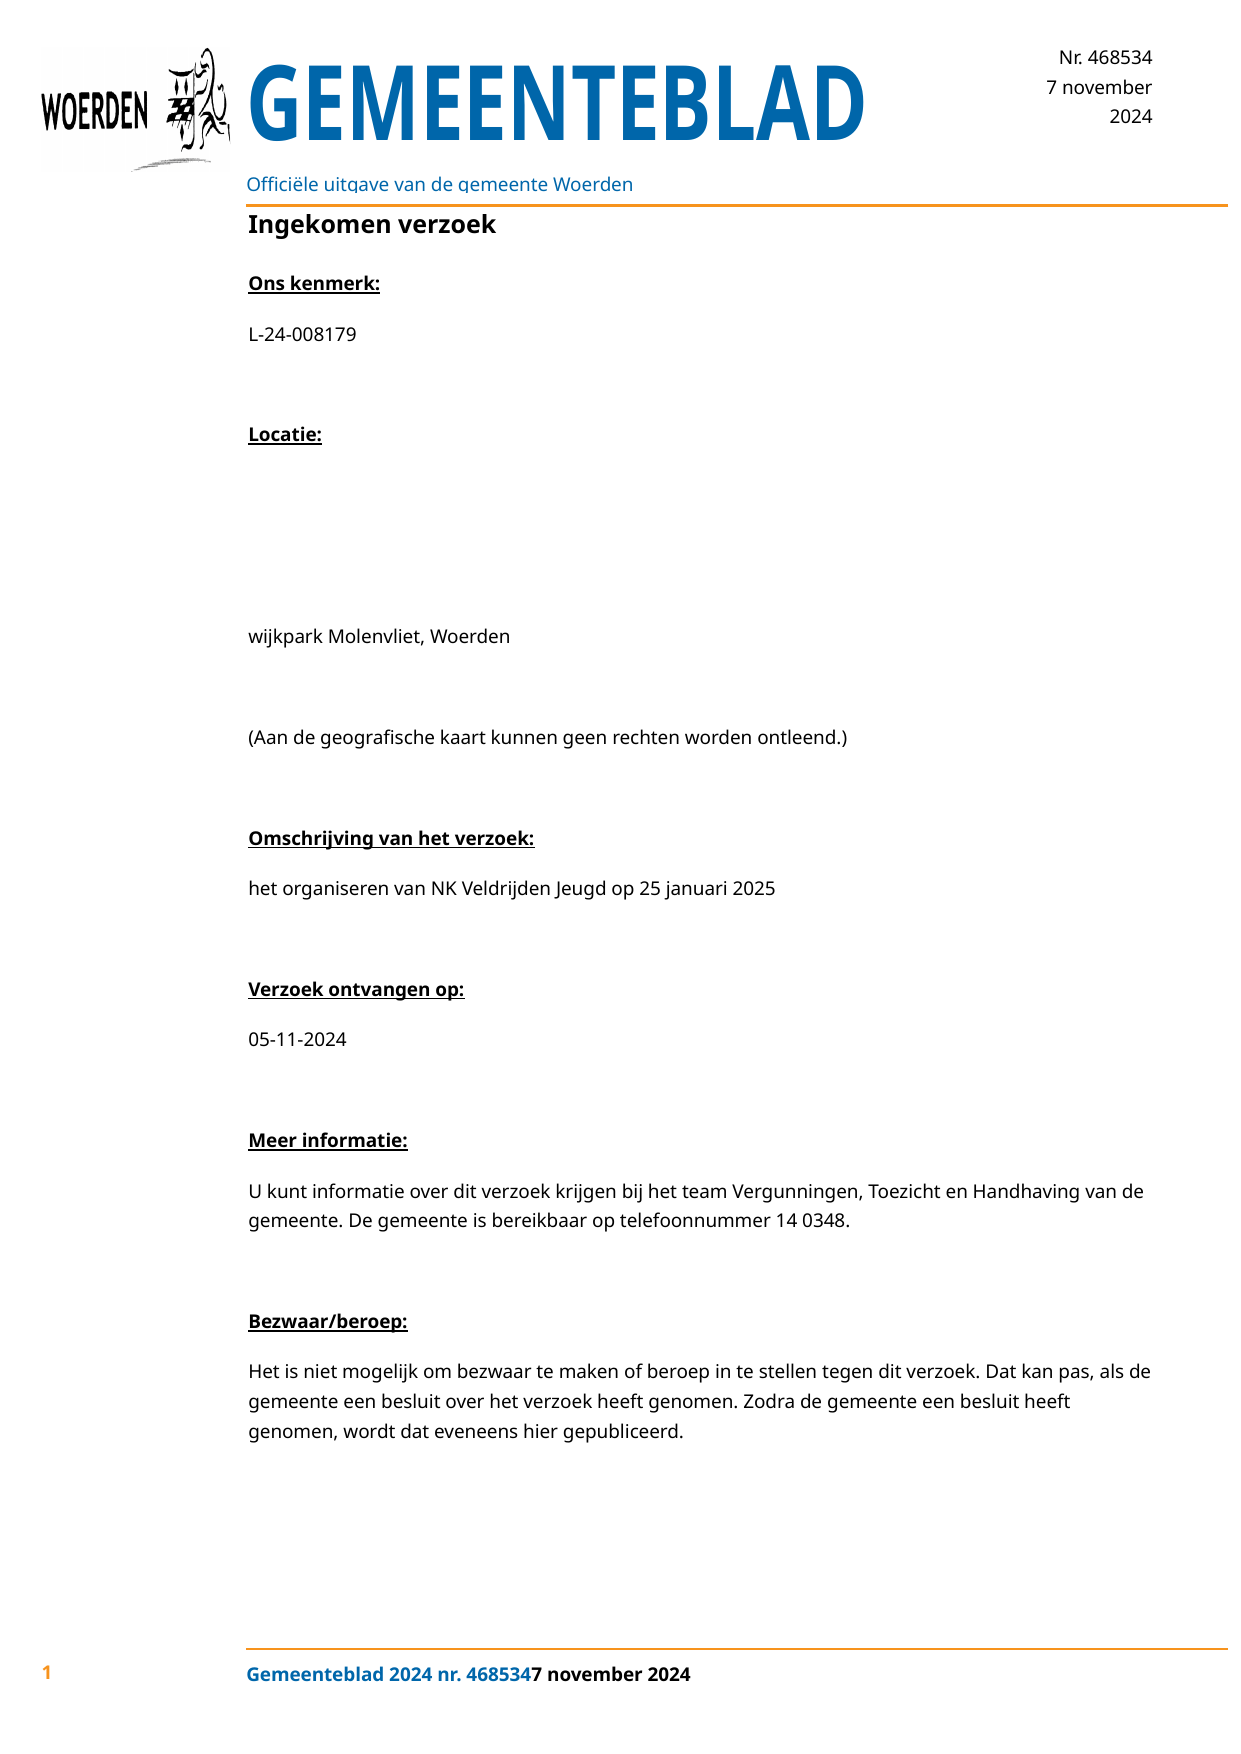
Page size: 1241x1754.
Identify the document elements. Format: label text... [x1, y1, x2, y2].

text Locatie: [248, 422, 1152, 447]
text Omschrijving van het verzoek: [248, 825, 1152, 851]
text Ingekomen verzoek [248, 207, 1152, 241]
text 05-11-2024 [248, 1027, 1152, 1052]
text Bezwaar/beroep: [248, 1308, 1152, 1334]
text wijkpark Molenvliet, Woerden [248, 623, 1152, 649]
text Meer informatie: [248, 1127, 1152, 1153]
text Ons kenmerk: [248, 270, 1152, 296]
text Het is niet mogelijk om bezwaar te maken of beroep in te stellen tegen dit verzoek. Dat kan pas, als de gemeente een besluit over het verzoek heeft genomen. Zodra de gemeente een besluit heeft genomen, wordt dat eveneens hier gepubliceerd. [248, 1359, 1152, 1443]
text (Aan de geografische kaart kunnen geen rechten worden ontleend.) [248, 724, 1152, 750]
text U kunt informatie over dit verzoek krijgen bij het team Vergunningen, Toezicht en Handhaving van de gemeente. De gemeente is bereikbaar op telefoonnummer 14 0348. [248, 1178, 1152, 1233]
picture [41, 47, 231, 172]
text Verzoek ontvangen op: [248, 976, 1152, 1002]
text het organiseren van NK Veldrijden Jeugd op 25 januari 2025 [248, 875, 1152, 901]
text L-24-008179 [248, 321, 1152, 346]
